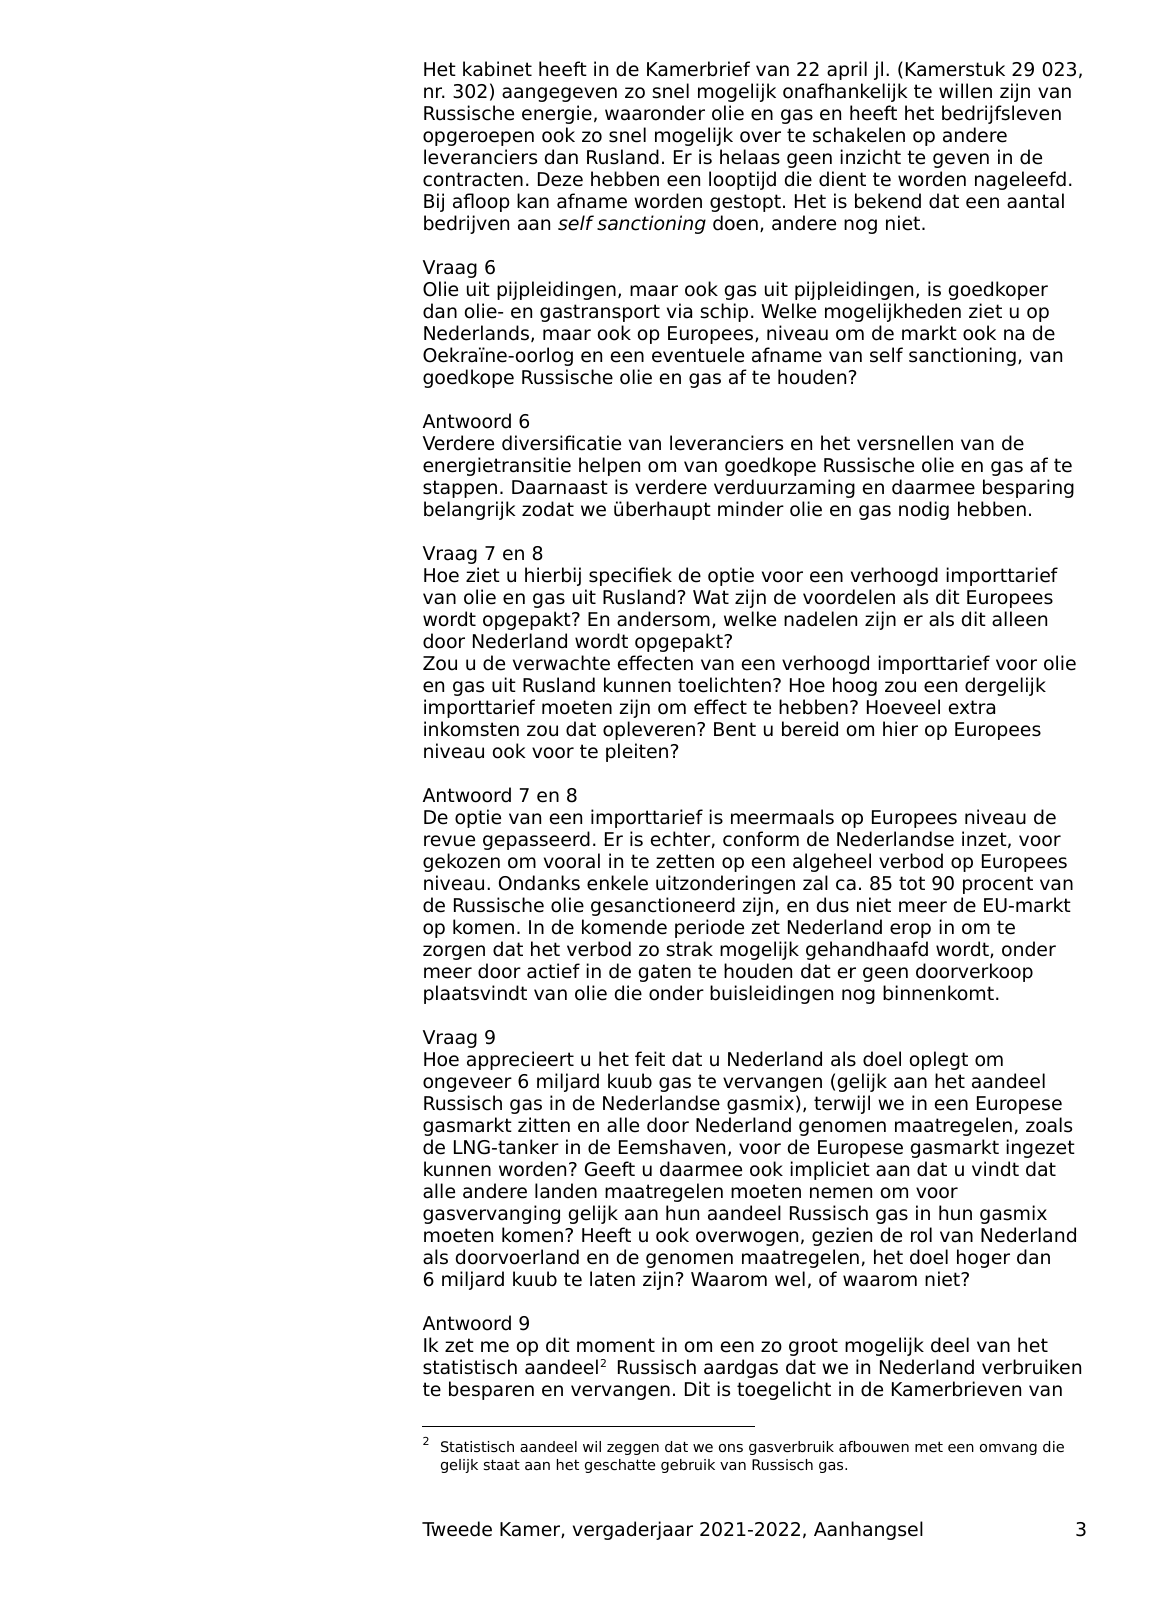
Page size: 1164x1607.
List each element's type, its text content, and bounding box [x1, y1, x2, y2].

text Verdere diversificatie van leveranciers en het versnellen van de energietransitie helpen om van goedkope Russische olie en gas af te stappen. Daarnaast is verdere verduurzaming en daarmee besparing belangrijk zodat we überhaupt minder olie en gas nodig hebben. [422, 433, 1087, 521]
text Hoe apprecieert u het feit dat u Nederland als doel oplegt om ongeveer 6 miljard kuub gas te vervangen (gelijk aan het aandeel Russisch gas in de Nederlandse gasmix), terwijl we in een Europese gasmarkt zitten en alle door Nederland genomen maatregelen, zoals de LNG-tanker in de Eemshaven, voor de Europese gasmarkt ingezet kunnen worden? Geeft u daarmee ook impliciet aan dat u vindt dat alle andere landen maatregelen moeten nemen om voor gasvervanging gelijk aan hun aandeel Russisch gas in hun gasmix moeten komen? Heeft u ook overwogen, gezien de rol van Nederland als doorvoerland en de genomen maatregelen, het doel hoger dan 6 miljard kuub te laten zijn? Waarom wel, of waarom niet? [422, 1049, 1087, 1291]
text Antwoord 6 [422, 411, 1087, 433]
text De optie van een importtarief is meermaals op Europees niveau de revue gepasseerd. Er is echter, conform de Nederlandse inzet, voor gekozen om vooral in te zetten op een algeheel verbod op Europees niveau. Ondanks enkele uitzonderingen zal ca. 85 tot 90 procent van de Russische olie gesanctioneerd zijn, en dus niet meer de EU-markt op komen. In de komende periode zet Nederland erop in om te zorgen dat het verbod zo strak mogelijk gehandhaafd wordt, onder meer door actief in de gaten te houden dat er geen doorverkoop plaatsvindt van olie die onder buisleidingen nog binnenkomt. [422, 807, 1087, 1005]
text Statistisch aandeel wil zeggen dat we ons gasverbruik afbouwen met een omvang die gelijk staat aan het geschatte gebruik van Russisch gas. [422, 1435, 1087, 1474]
text Olie uit pijpleidingen, maar ook gas uit pijpleidingen, is goedkoper dan olie- en gastransport via schip. Welke mogelijkheden ziet u op Nederlands, maar ook op Europees, niveau om de markt ook na de Oekraïne-oorlog en een eventuele afname van self sanctioning, van goedkope Russische olie en gas af te houden? [422, 279, 1087, 389]
text Zou u de verwachte effecten van een verhoogd importtarief voor olie en gas uit Rusland kunnen toelichten? Hoe hoog zou een dergelijk importtarief moeten zijn om effect te hebben? Hoeveel extra inkomsten zou dat opleveren? Bent u bereid om hier op Europees niveau ook voor te pleiten? [422, 653, 1087, 763]
text Ik zet me op dit moment in om een zo groot mogelijk deel van het statistisch aandeel Russisch aardgas dat we in Nederland verbruiken te besparen en vervangen. Dit is toegelicht in de Kamerbrieven van [422, 1335, 1087, 1401]
text Vraag 7 en 8 [422, 543, 1087, 565]
text Antwoord 9 [422, 1313, 1087, 1335]
text Vraag 9 [422, 1027, 1087, 1049]
text Het kabinet heeft in de Kamerbrief van 22 april jl. (Kamerstuk 29 023, nr. 302) aangegeven zo snel mogelijk onafhankelijk te willen zijn van Russische energie, waaronder olie en gas en heeft het bedrijfsleven opgeroepen ook zo snel mogelijk over te schakelen op andere leveranciers dan Rusland. Er is helaas geen inzicht te geven in de contracten. Deze hebben een looptijd die dient te worden nageleefd. Bij afloop kan afname worden gestopt. Het is bekend dat een aantal bedrijven aan self sanctioning doen, andere nog niet. [422, 59, 1087, 235]
text Antwoord 7 en 8 [422, 785, 1087, 807]
text Vraag 6 [422, 257, 1087, 279]
text Hoe ziet u hierbij specifiek de optie voor een verhoogd importtarief van olie en gas uit Rusland? Wat zijn de voordelen als dit Europees wordt opgepakt? En andersom, welke nadelen zijn er als dit alleen door Nederland wordt opgepakt? [422, 565, 1087, 653]
